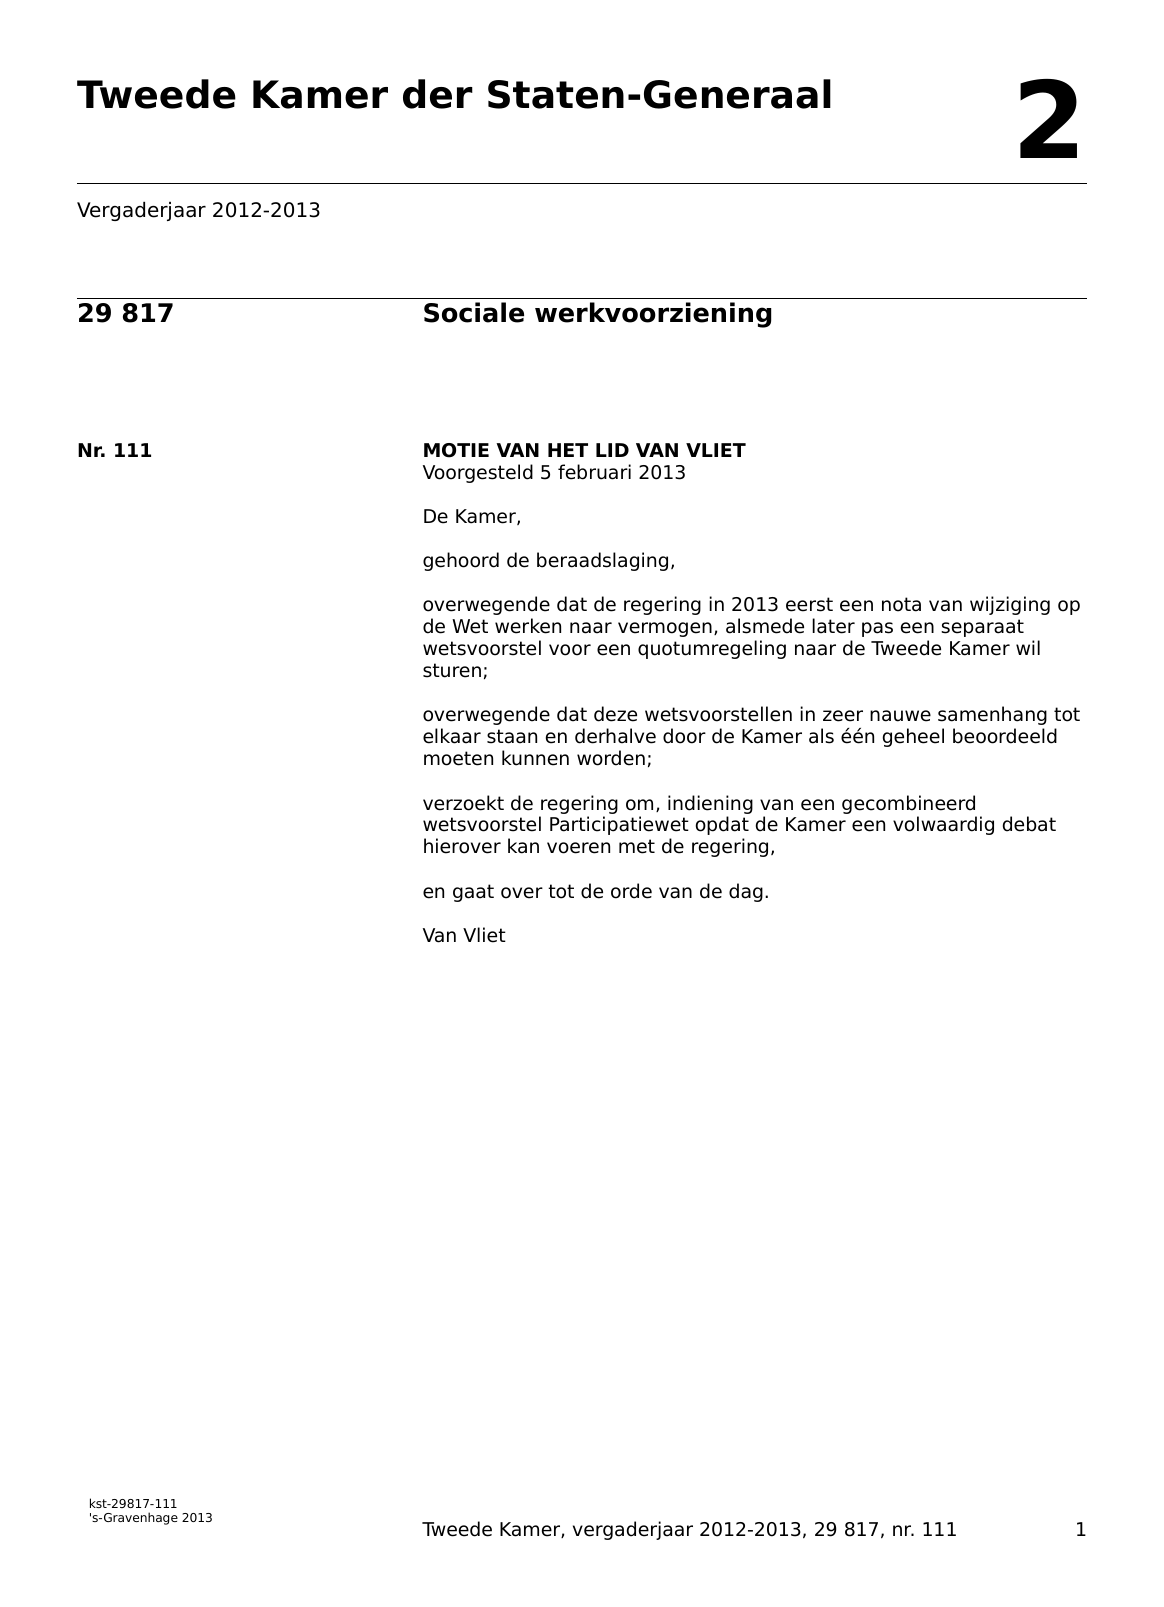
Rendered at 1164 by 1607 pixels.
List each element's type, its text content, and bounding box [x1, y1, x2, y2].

text overwegende dat deze wetsvoorstellen in zeer nauwe samenhang tot elkaar staan en derhalve door de Kamer als één geheel beoordeeld moeten kunnen worden; [422, 704, 1087, 770]
text 's-Gravenhage 2013 [88, 1511, 323, 1525]
table_header Tweede Kamer der Staten-Generaal [77, 59, 886, 183]
text kst-29817-111 [88, 1497, 323, 1511]
text De Kamer, [422, 506, 1087, 528]
subtitle Nr. 111 MOTIE VAN HET LID VAN VLIET [77, 440, 1087, 462]
text overwegende dat de regering in 2013 eerst een nota van wijziging op de Wet werken naar vermogen, alsmede later pas een separaat wetsvoorstel voor een quotumregeling naar de Tweede Kamer wil sturen; [422, 594, 1087, 682]
text Van Vliet [422, 925, 1087, 947]
text Voorgesteld 5 februari 2013 [422, 462, 1087, 484]
table_cell Vergaderjaar 2012-2013 [77, 184, 1087, 298]
subtitle 29 817 Sociale werkvoorziening [77, 299, 1087, 329]
text gehoord de beraadslaging, [422, 550, 1087, 572]
text verzoekt de regering om, indiening van een gecombineerd wetsvoorstel Participatiewet opdat de Kamer een volwaardig debat hierover kan voeren met de regering, [422, 792, 1087, 858]
text en gaat over tot de orde van de dag. [422, 881, 1087, 902]
table_header 2 [886, 59, 1087, 183]
